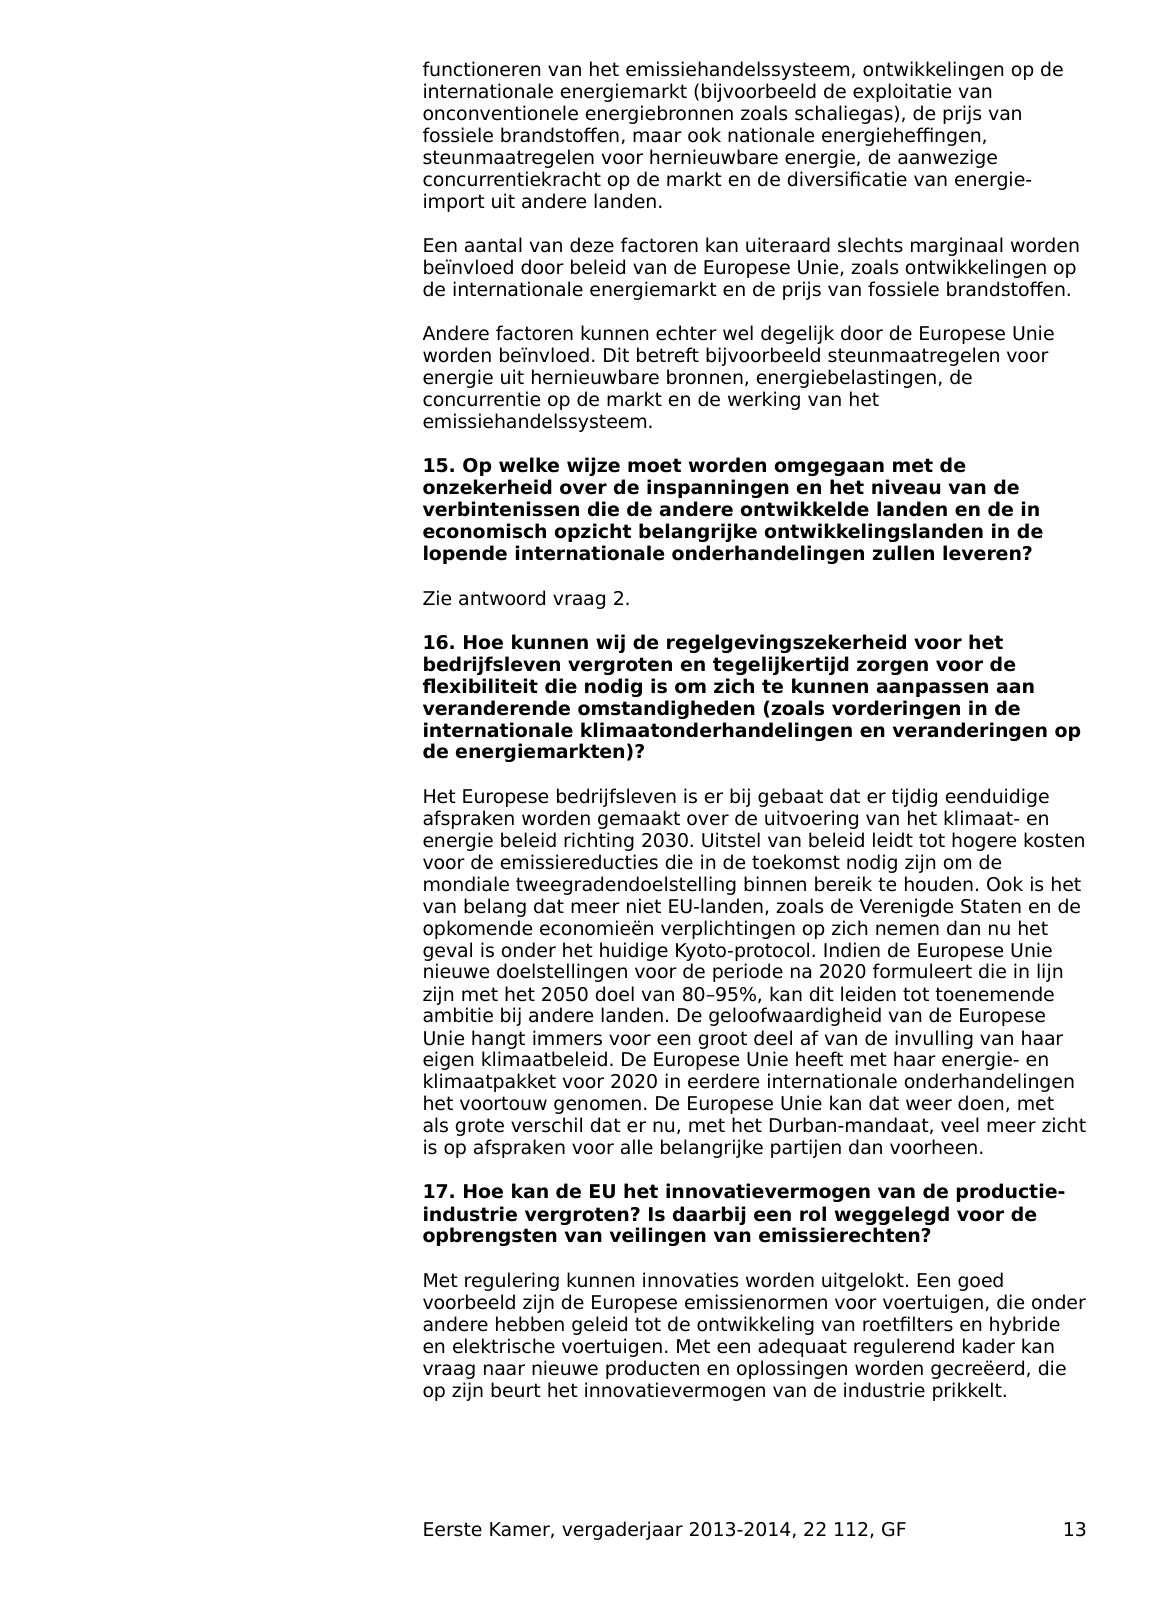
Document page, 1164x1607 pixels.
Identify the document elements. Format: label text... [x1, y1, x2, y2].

text 16. Hoe kunnen wij de regelgevingszekerheid voor het bedrijfsleven vergroten en tegelijkertijd zorgen voor de flexibiliteit die nodig is om zich te kunnen aanpassen aan veranderende omstandigheden (zoals vorderingen in de internationale klimaatonderhandelingen en veranderingen op de energiemarkten)? [422, 632, 1087, 763]
text 15. Op welke wijze moet worden omgegaan met de onzekerheid over de inspanningen en het niveau van de verbintenissen die de andere ontwikkelde landen en de in economisch opzicht belangrijke ontwikkelingslanden in de lopende internationale onderhandelingen zullen leveren? [422, 455, 1087, 565]
text Zie antwoord vraag 2. [422, 587, 1087, 609]
text Andere factoren kunnen echter wel degelijk door de Europese Unie worden beïnvloed. Dit betreft bijvoorbeeld steunmaatregelen voor energie uit hernieuwbare bronnen, energiebelastingen, de concurrentie op de markt en de werking van het emissiehandelssysteem. [422, 323, 1087, 433]
text Een aantal van deze factoren kan uiteraard slechts marginaal worden beïnvloed door beleid van de Europese Unie, zoals ontwikkelingen op de internationale energiemarkt en de prijs van fossiele brandstoffen. [422, 235, 1087, 301]
text Met regulering kunnen innovaties worden uitgelokt. Een goed voorbeeld zijn de Europese emissienormen voor voertuigen, die onder andere hebben geleid tot de ontwikkeling van roetfilters en hybride en elektrische voertuigen. Met een adequaat regulerend kader kan vraag naar nieuwe producten en oplossingen worden gecreëerd, die op zijn beurt het innovatievermogen van de industrie prikkelt. [422, 1269, 1087, 1401]
text Het Europese bedrijfsleven is er bij gebaat dat er tijdig eenduidige afspraken worden gemaakt over de uitvoering van het klimaat- en energie beleid richting 2030. Uitstel van beleid leidt tot hogere kosten voor de emissiereducties die in de toekomst nodig zijn om de mondiale tweegradendoelstelling binnen bereik te houden. Ook is het van belang dat meer niet EU-landen, zoals de Verenigde Staten en de opkomende economieën verplichtingen op zich nemen dan nu het geval is onder het huidige Kyoto-protocol. Indien de Europese Unie nieuwe doelstellingen voor de periode na 2020 formuleert die in lijn zijn met het 2050 doel van 80–95%, kan dit leiden tot toenemende ambitie bij andere landen. De geloofwaardigheid van de Europese Unie hangt immers voor een groot deel af van de invulling van haar eigen klimaatbeleid. De Europese Unie heeft met haar energie- en klimaatpakket voor 2020 in eerdere internationale onderhandelingen het voortouw genomen. De Europese Unie kan dat weer doen, met als grote verschil dat er nu, met het Durban-mandaat, veel meer zicht is op afspraken voor alle belangrijke partijen dan voorheen. [422, 786, 1087, 1159]
text functioneren van het emissiehandelssysteem, ontwikkelingen op de internationale energiemarkt (bijvoorbeeld de exploitatie van onconventionele energiebronnen zoals schaliegas), de prijs van fossiele brandstoffen, maar ook nationale energieheffingen, steunmaatregelen voor hernieuwbare energie, de aanwezige concurrentiekracht op de markt en de diversificatie van energie-import uit andere landen. [422, 59, 1087, 213]
text 17. Hoe kan de EU het innovatievermogen van de productie-industrie vergroten? Is daarbij een rol weggelegd voor de opbrengsten van veilingen van emissierechten? [422, 1181, 1087, 1247]
